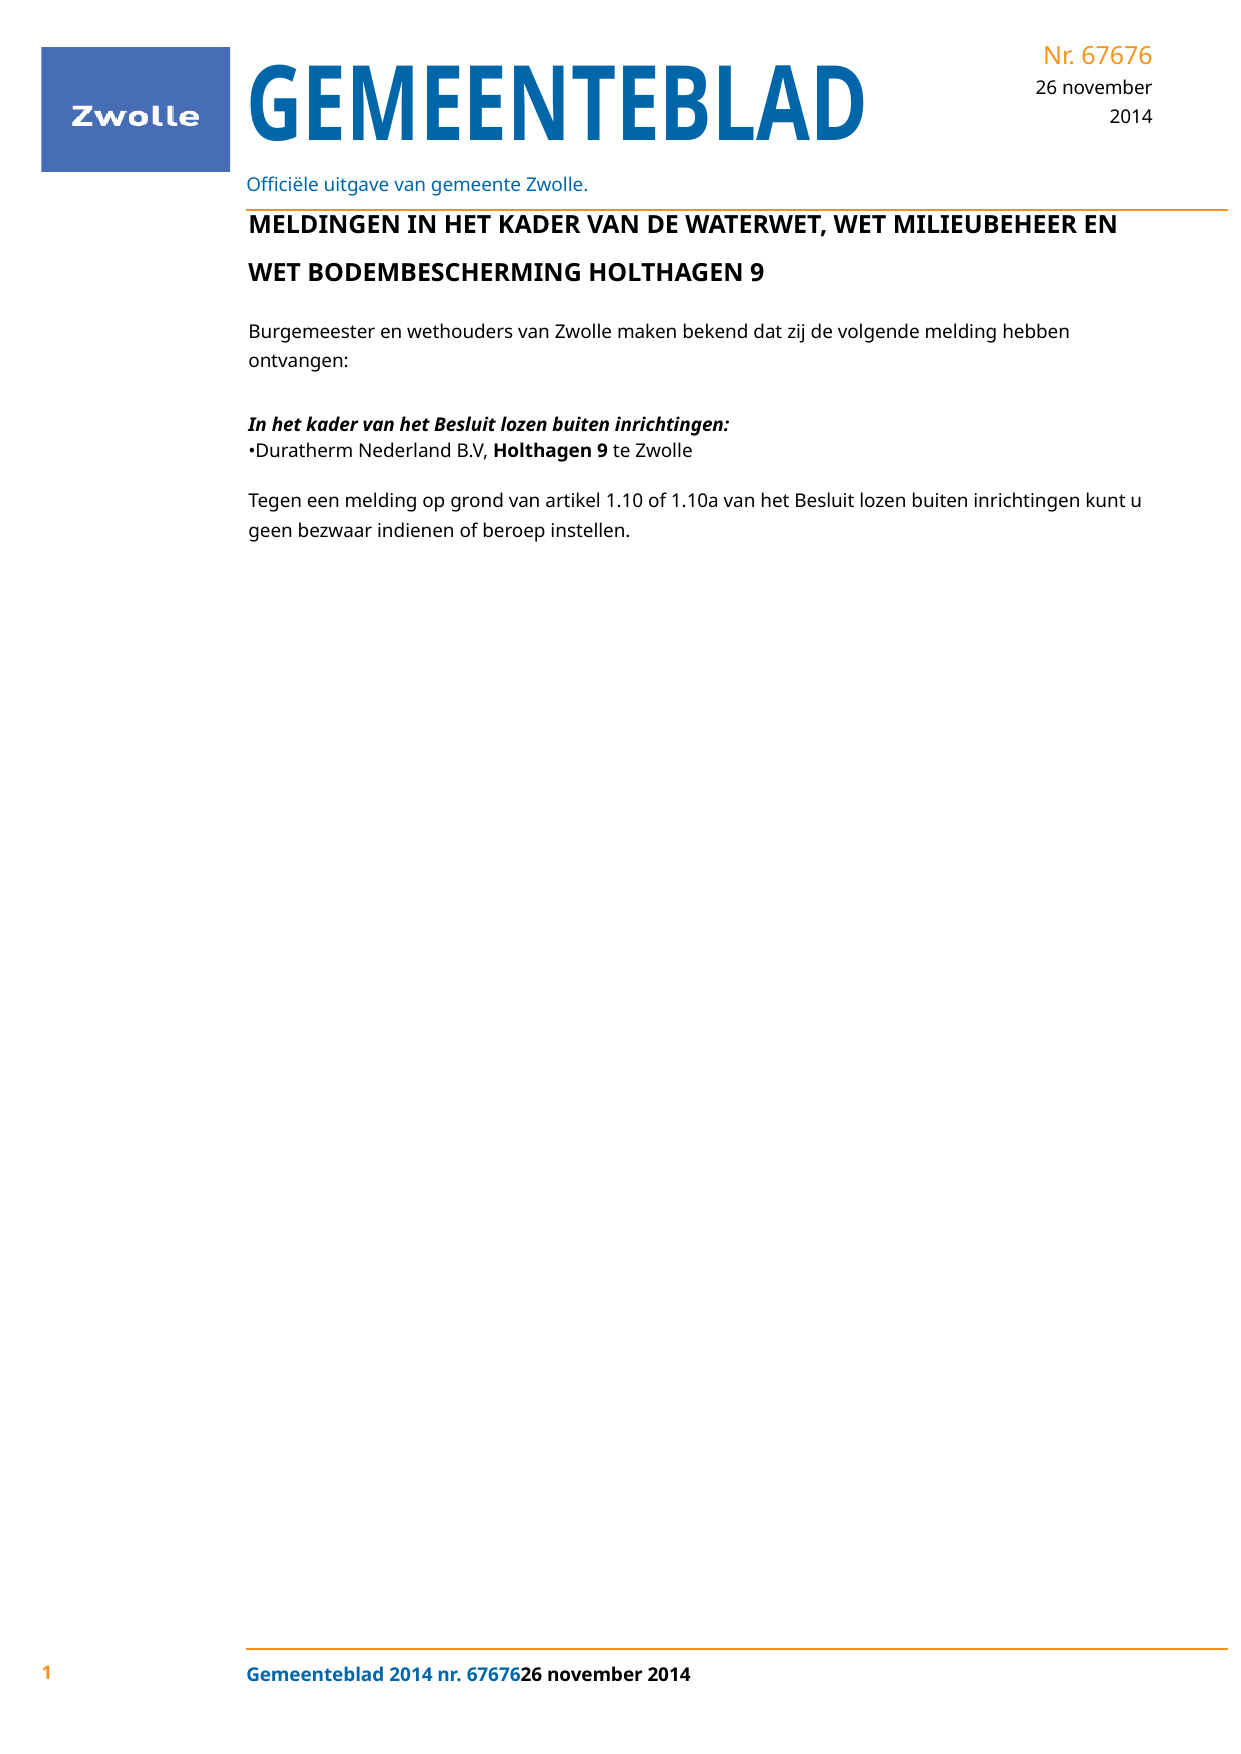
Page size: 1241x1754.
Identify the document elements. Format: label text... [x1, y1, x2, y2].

text MELDINGEN IN HET KADER VAN DE WATERWET, WET MILIEUBEHEER EN WET BODEMBESCHERMING HOLTHAGEN 9 [248, 211, 1152, 288]
text In het kader van het Besluit lozen buiten inrichtingen: [248, 411, 1152, 437]
picture [41, 47, 231, 172]
text Tegen een melding op grond van artikel 1.10 of 1.10a van het Besluit lozen buiten inrichtingen kunt u geen bezwaar indienen of beroep instellen. [248, 488, 1152, 543]
text •Duratherm Nederland B.V, Holthagen 9 te Zwolle [248, 437, 1152, 463]
text Burgemeester en wethouders van Zwolle maken bekend dat zij de volgende melding hebben ontvangen: [248, 318, 1152, 373]
